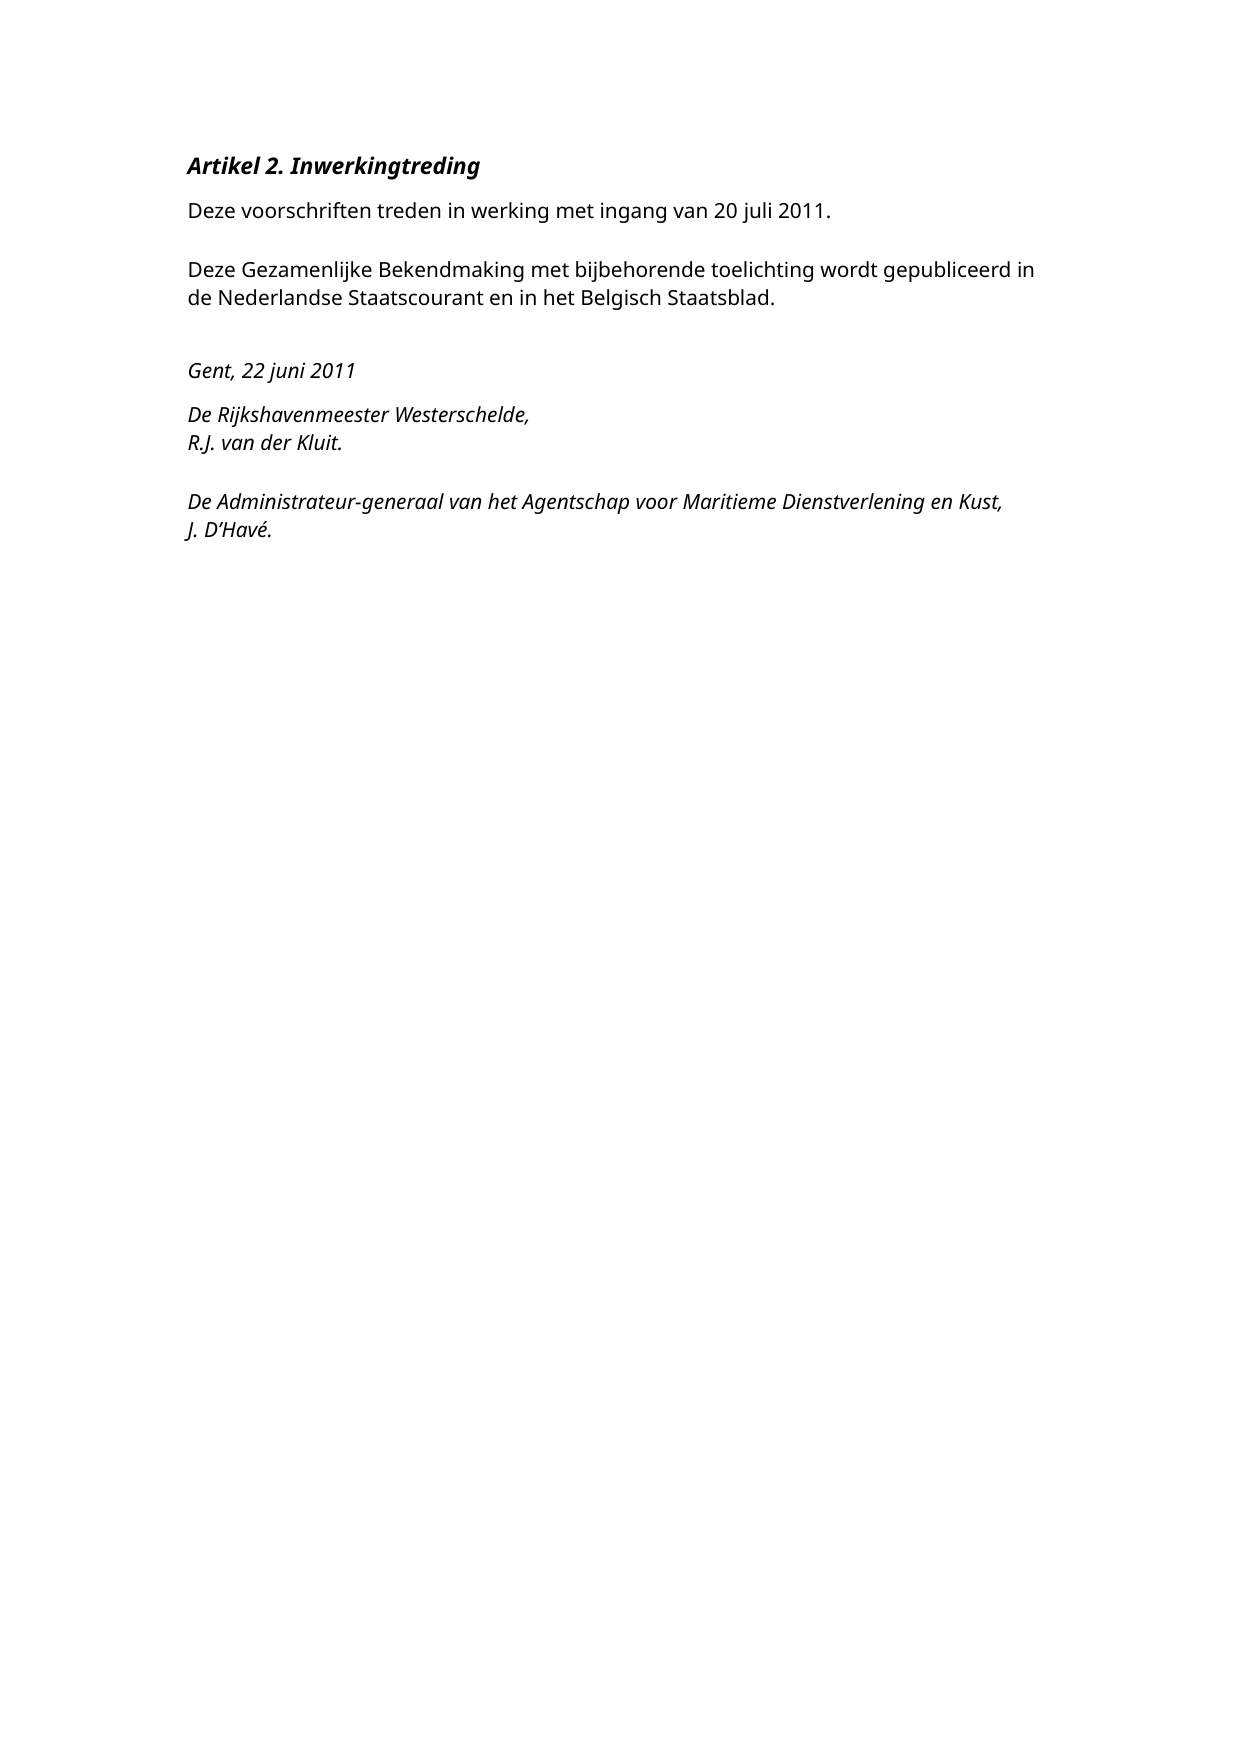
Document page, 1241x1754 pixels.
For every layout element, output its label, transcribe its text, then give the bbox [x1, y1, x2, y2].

text R.J. van der Kluit. [187, 428, 1053, 457]
text J. D’Havé. [187, 515, 1053, 544]
text De Administrateur-generaal van het Agentschap voor Maritieme Dienstverlening en Kust, [187, 487, 1053, 515]
text Deze Gezamenlijke Bekendmaking met bijbehorende toelichting wordt gepubliceerd in de Nederlandse Staatscourant en in het Belgisch Staatsblad. [187, 255, 1053, 312]
text Gent, 22 juni 2011 [187, 357, 1053, 385]
text Deze voorschriften treden in werking met ingang van 20 juli 2011. [187, 196, 1053, 225]
subtitle Artikel 2. Inwerkingtreding [187, 150, 1053, 181]
text De Rijkshavenmeester Westerschelde, [187, 400, 1053, 428]
